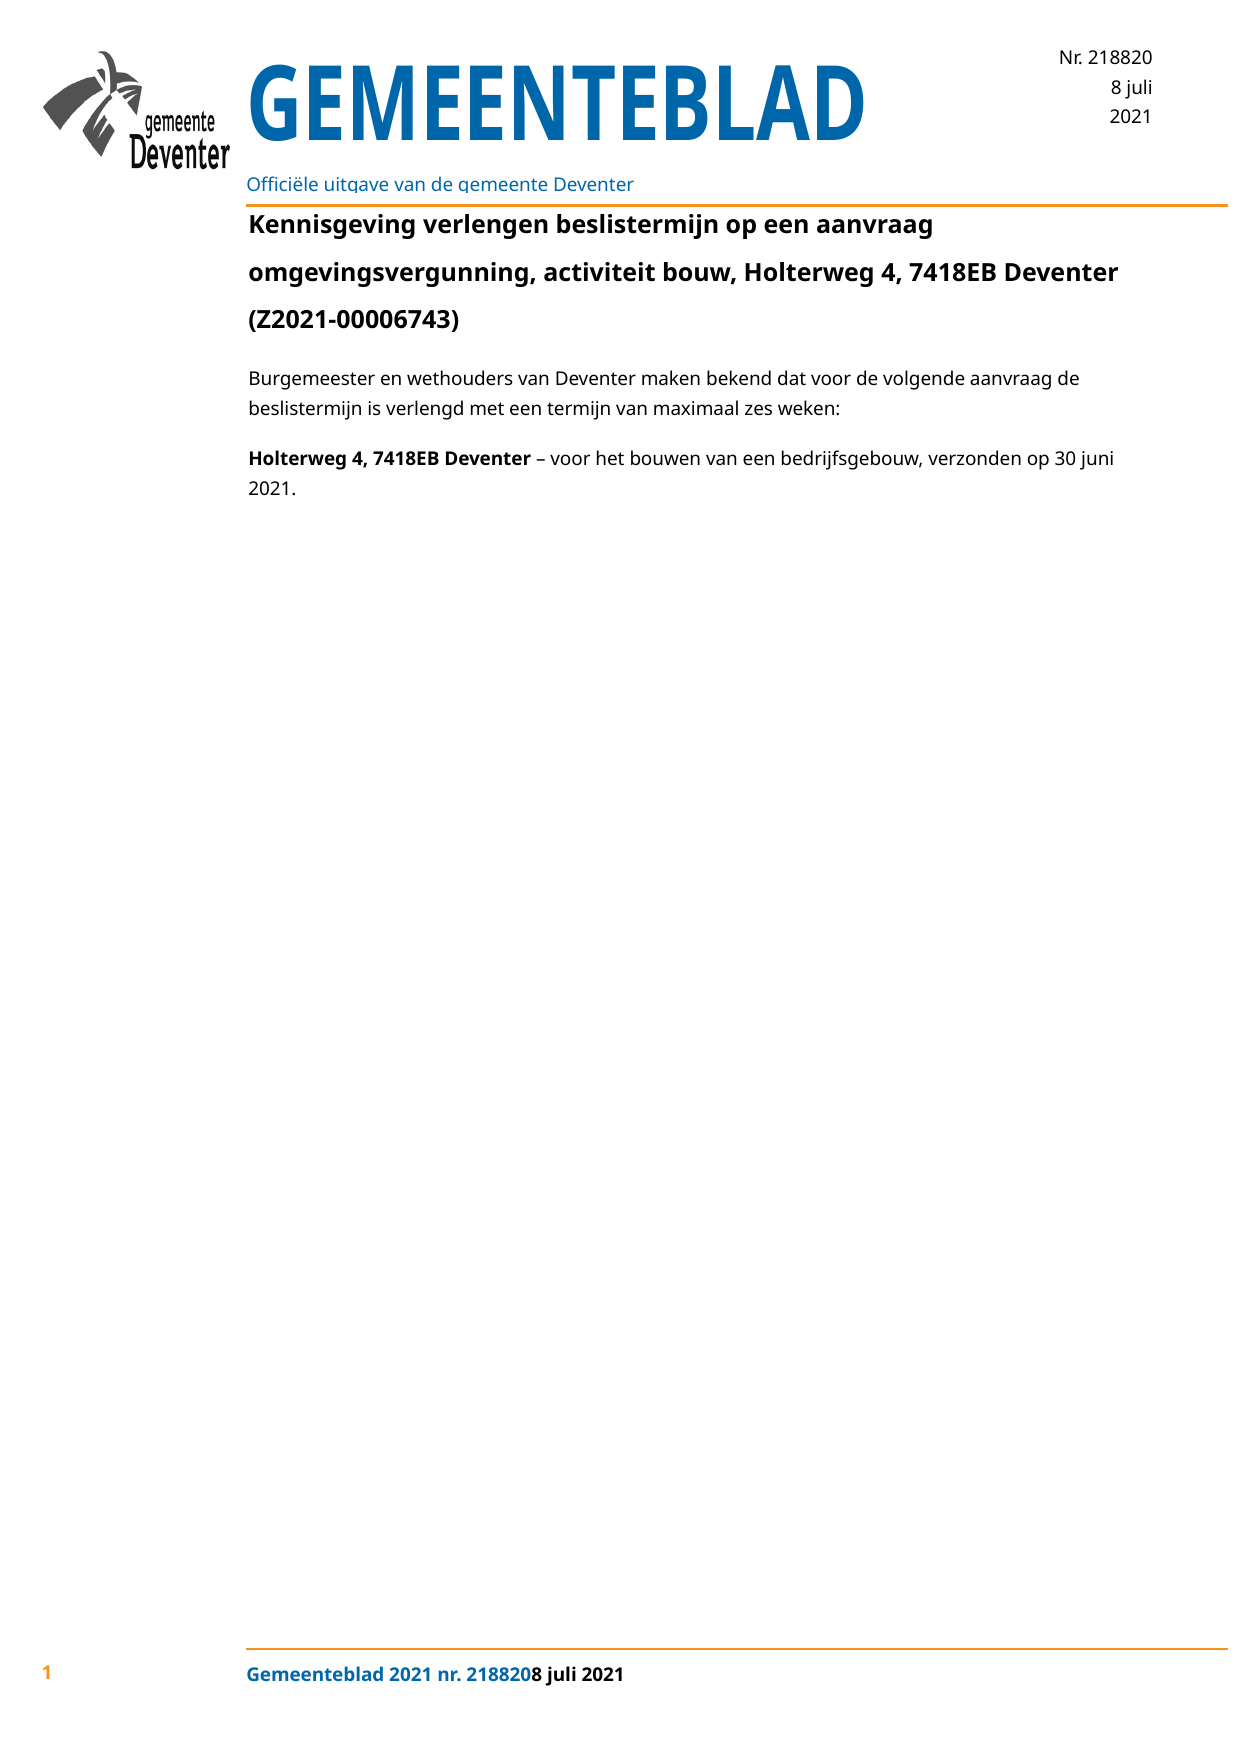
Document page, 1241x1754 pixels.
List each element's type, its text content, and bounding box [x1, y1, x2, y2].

text Burgemeester en wethouders van Deventer maken bekend dat voor de volgende aanvraag de beslistermijn is verlengd met een termijn van maximaal zes weken: [248, 366, 1152, 421]
text Holterweg 4, 7418EB Deventer – voor het bouwen van een bedrijfsgebouw, verzonden op 30 juni 2021. [248, 446, 1152, 501]
picture [41, 47, 231, 172]
text Kennisgeving verlengen beslistermijn op een aanvraag omgevingsvergunning, activiteit bouw, Holterweg 4, 7418EB Deventer (Z2021-00006743) [248, 207, 1152, 336]
